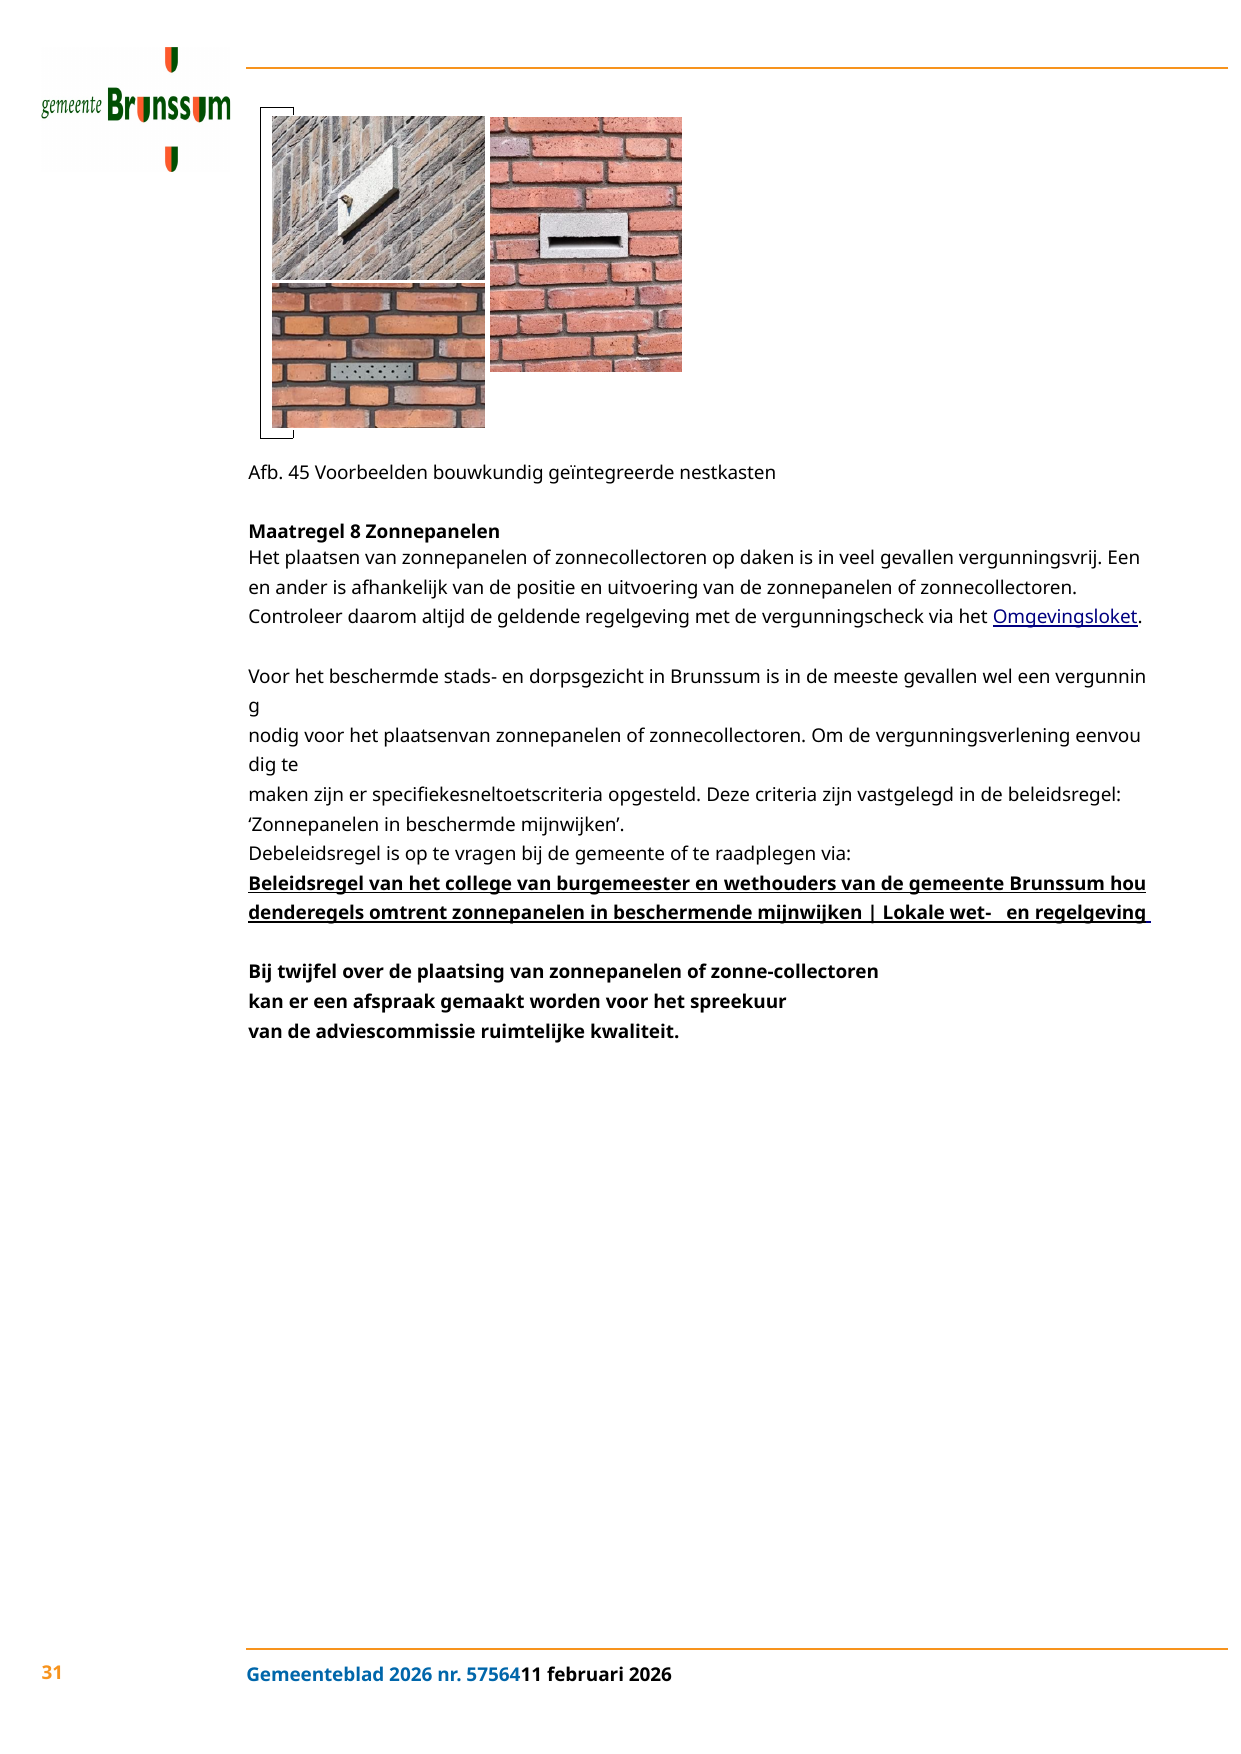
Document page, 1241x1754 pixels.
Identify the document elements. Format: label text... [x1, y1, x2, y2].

picture [268, 115, 683, 430]
text Maatregel 8 Zonnepanelen [248, 519, 1152, 544]
table_header Voor het beschermde stads- en dorpsgezicht in Brunssum is in de meeste gevallen wel een vergunning nodig voor het plaatsenvan zonnepanelen of zonnecollectoren. Om de vergunningsverlening eenvoudig te maken zijn er specifiekesneltoetscriteria opgesteld. Deze criteria zijn vastgelegd in de beleidsregel: ‘Zonnepanelen in beschermde mijnwijken’. Debeleidsregel is op te vragen bij de gemeente of te raadplegen via: Beleidsregel van het college van burgemeester en wethouders van de gemeente Brunssum houdenderegels omtrent zonnepanelen in beschermende mijnwijken | Lokale wet- en regelgeving Bij twijfel over de plaatsing van zonnepanelen of zonne-collectoren kan er een afspraak gemaakt worden voor het spreekuur van de adviescommissie ruimtelijke kwaliteit. [248, 663, 1152, 1043]
text Afb. 45 Voorbeelden bouwkundig geïntegreerde nestkasten [248, 459, 1152, 485]
text Het plaatsen van zonnepanelen of zonnecollectoren op daken is in veel gevallen vergunningsvrij. Een en ander is afhankelijk van de positie en uitvoering van de zonnepanelen of zonnecollectoren. Controleer daarom altijd de geldende regelgeving met de vergunningscheck via het Omgevingsloket. [248, 544, 1152, 629]
picture [41, 47, 231, 172]
